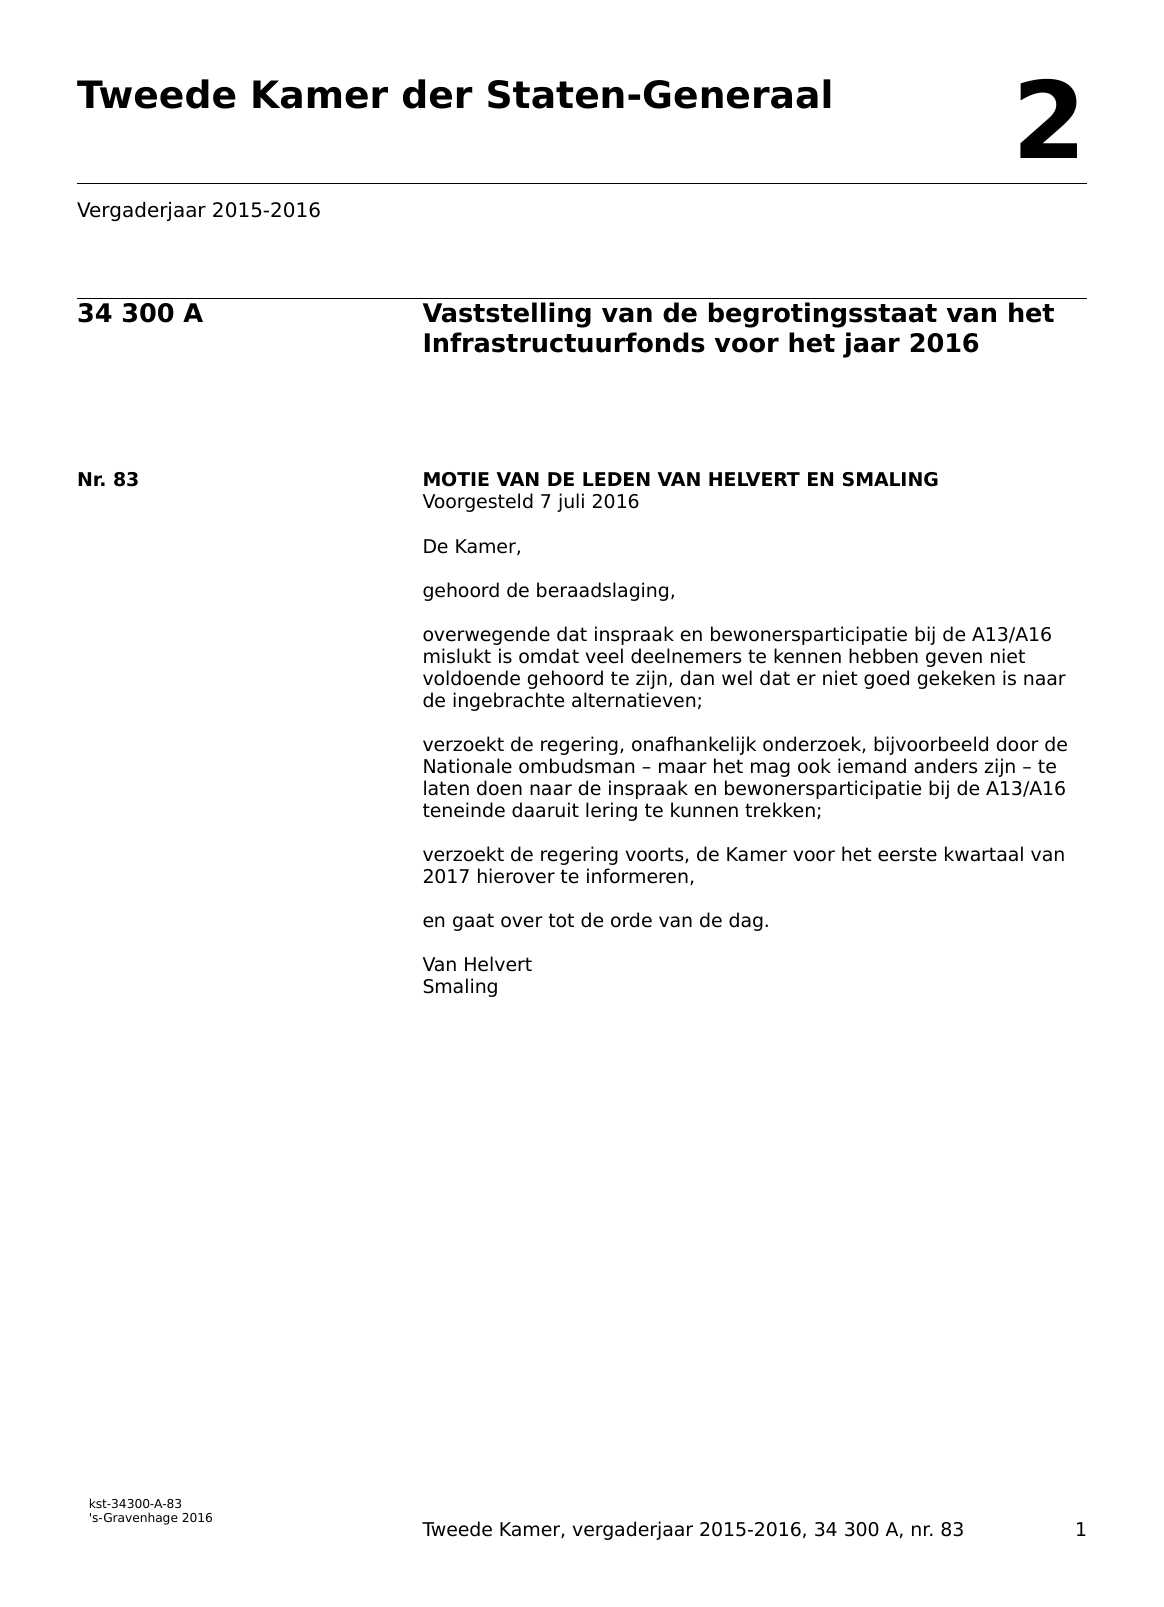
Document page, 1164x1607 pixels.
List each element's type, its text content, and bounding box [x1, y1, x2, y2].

subtitle 34 300 A Vaststelling van de begrotingsstaat van het Infrastructuurfonds voor het jaar 2016 [77, 299, 1087, 358]
subtitle Nr. 83 MOTIE VAN DE LEDEN VAN HELVERT EN SMALING [77, 469, 1087, 491]
text verzoekt de regering voorts, de Kamer voor het eerste kwartaal van 2017 hierover te informeren, [422, 844, 1087, 888]
text gehoord de beraadslaging, [422, 580, 1087, 602]
text verzoekt de regering, onafhankelijk onderzoek, bijvoorbeeld door de Nationale ombudsman – maar het mag ook iemand anders zijn – te laten doen naar de inspraak en bewonersparticipatie bij de A13/A16 teneinde daaruit lering te kunnen trekken; [422, 734, 1087, 822]
text kst-34300-A-83 [88, 1497, 323, 1511]
text Van Helvert [422, 954, 1087, 976]
text overwegende dat inspraak en bewonersparticipatie bij de A13/A16 mislukt is omdat veel deelnemers te kennen hebben geven niet voldoende gehoord te zijn, dan wel dat er niet goed gekeken is naar de ingebrachte alternatieven; [422, 624, 1087, 712]
text De Kamer, [422, 536, 1087, 557]
table_header Tweede Kamer der Staten-Generaal [77, 59, 886, 183]
text Smaling [422, 976, 1087, 998]
text 's-Gravenhage 2016 [88, 1511, 323, 1525]
table_cell Vergaderjaar 2015-2016 [77, 184, 1087, 298]
text Voorgesteld 7 juli 2016 [422, 491, 1087, 513]
table_header 2 [886, 59, 1087, 183]
text en gaat over tot de orde van de dag. [422, 910, 1087, 932]
